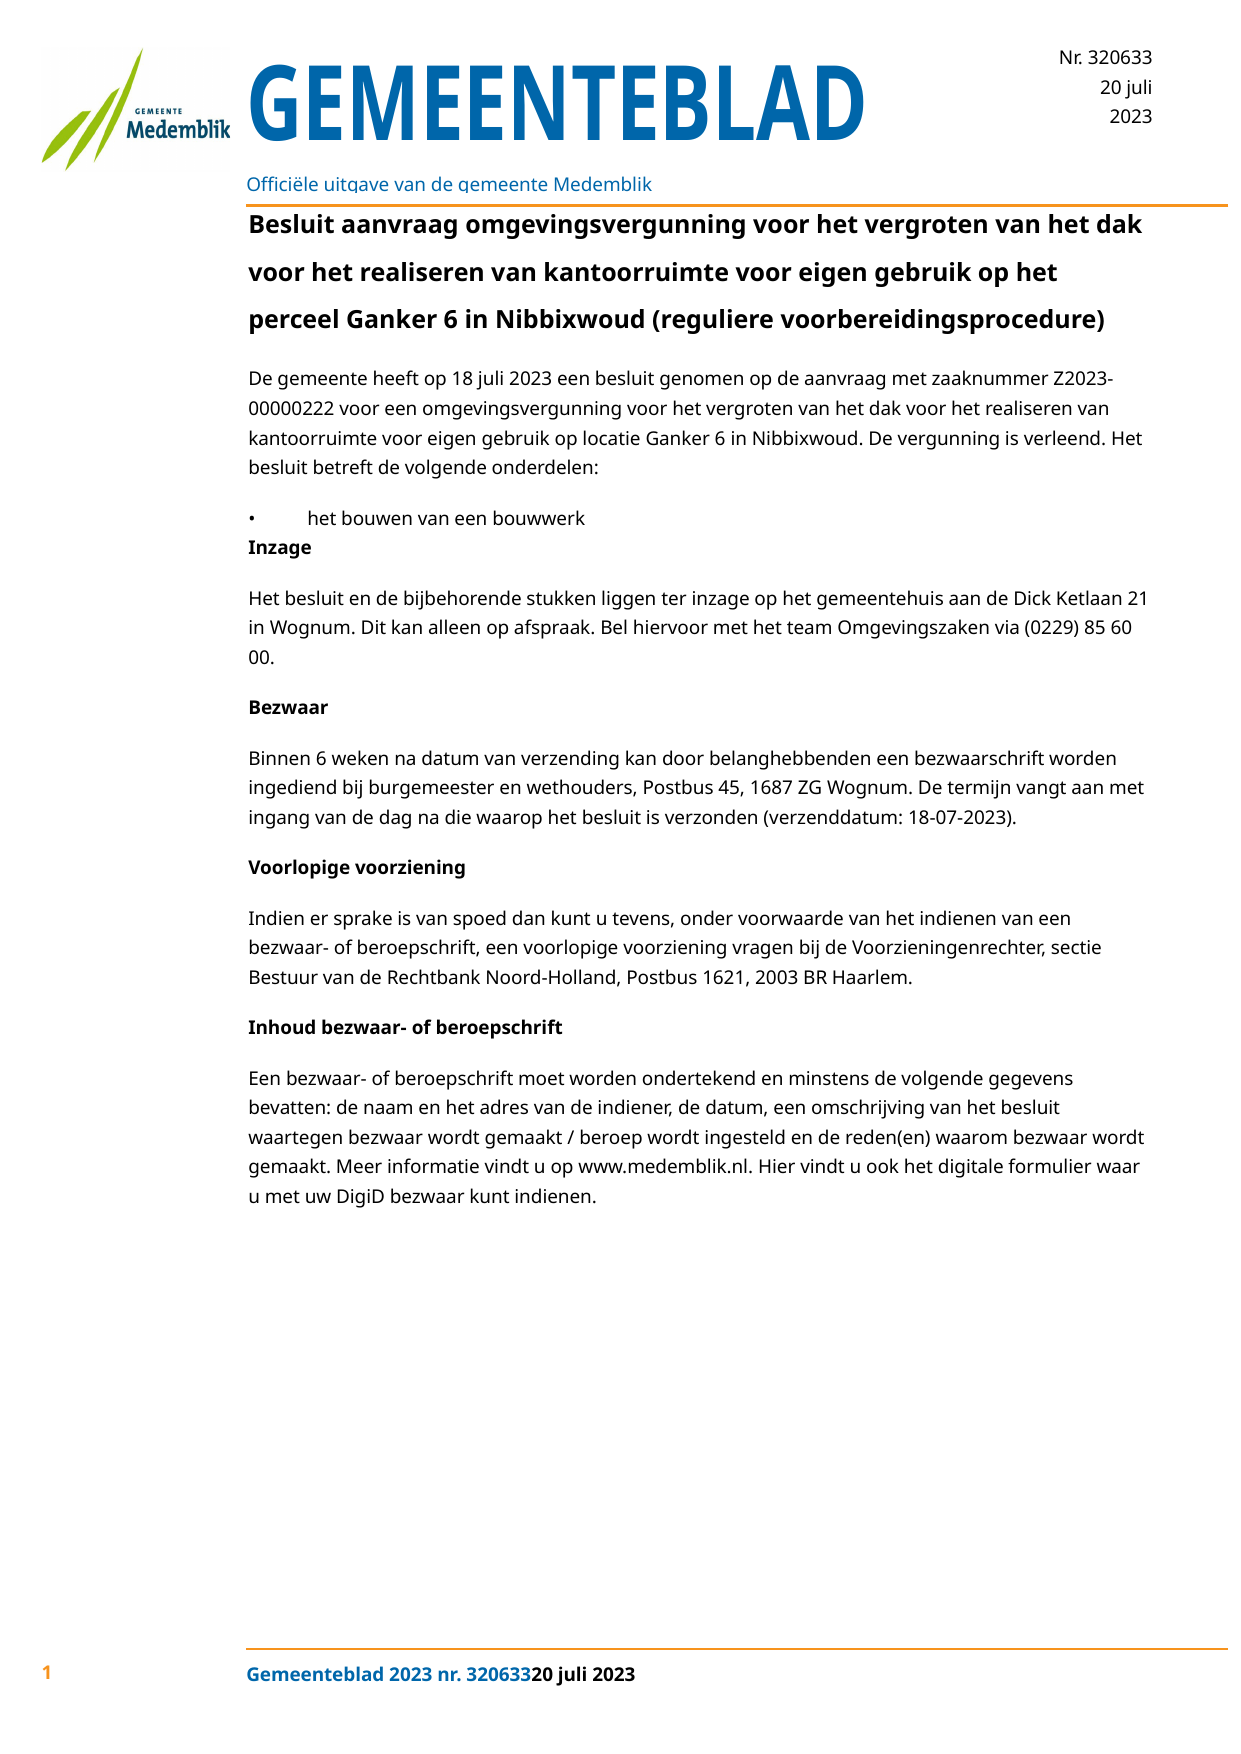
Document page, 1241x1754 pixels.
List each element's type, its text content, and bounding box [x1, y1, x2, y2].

text Indien er sprake is van spoed dan kunt u tevens, onder voorwaarde van het indienen van een bezwaar- of beroepschrift, een voorlopige voorziening vragen bij de Voorzieningenrechter, sectie Bestuur van de Rechtbank Noord-Holland, Postbus 1621, 2003 BR Haarlem. [248, 905, 1152, 989]
text De gemeente heeft op 18 juli 2023 een besluit genomen op de aanvraag met zaaknummer Z2023-00000222 voor een omgevingsvergunning voor het vergroten van het dak voor het realiseren van kantoorruimte voor eigen gebruik op locatie Ganker 6 in Nibbixwoud. De vergunning is verleend. Het besluit betreft de volgende onderdelen: [248, 366, 1152, 480]
picture [41, 47, 231, 172]
text Voorlopige voorziening [248, 854, 1152, 880]
list het bouwen van een bouwwerk [248, 505, 1152, 530]
text Inhoud bezwaar- of beroepschrift [248, 1014, 1152, 1040]
text Binnen 6 weken na datum van verzending kan door belanghebbenden een bezwaarschrift worden ingediend bij burgemeester en wethouders, Postbus 45, 1687 ZG Wognum. De termijn vangt aan met ingang van de dag na die waarop het besluit is verzonden (verzenddatum: 18-07-2023). [248, 745, 1152, 829]
text Besluit aanvraag omgevingsvergunning voor het vergroten van het dak voor het realiseren van kantoorruimte voor eigen gebruik op het perceel Ganker 6 in Nibbixwoud (reguliere voorbereidingsprocedure) [248, 207, 1152, 336]
text Een bezwaar- of beroepschrift moet worden ondertekend en minstens de volgende gegevens bevatten: de naam en het adres van de indiener, de datum, een omschrijving van het besluit waartegen bezwaar wordt gemaakt / beroep wordt ingesteld en de reden(en) waarom bezwaar wordt gemaakt. Meer informatie vindt u op www.medemblik.nl. Hier vindt u ook het digitale formulier waar u met uw DigiD bezwaar kunt indienen. [248, 1065, 1152, 1209]
text Het besluit en de bijbehorende stukken liggen ter inzage op het gemeentehuis aan de Dick Ketlaan 21 in Wognum. Dit kan alleen op afspraak. Bel hiervoor met het team Omgevingszaken via (0229) 85 60 00. [248, 585, 1152, 669]
text Bezwaar [248, 694, 1152, 720]
text Inzage [248, 534, 1152, 560]
